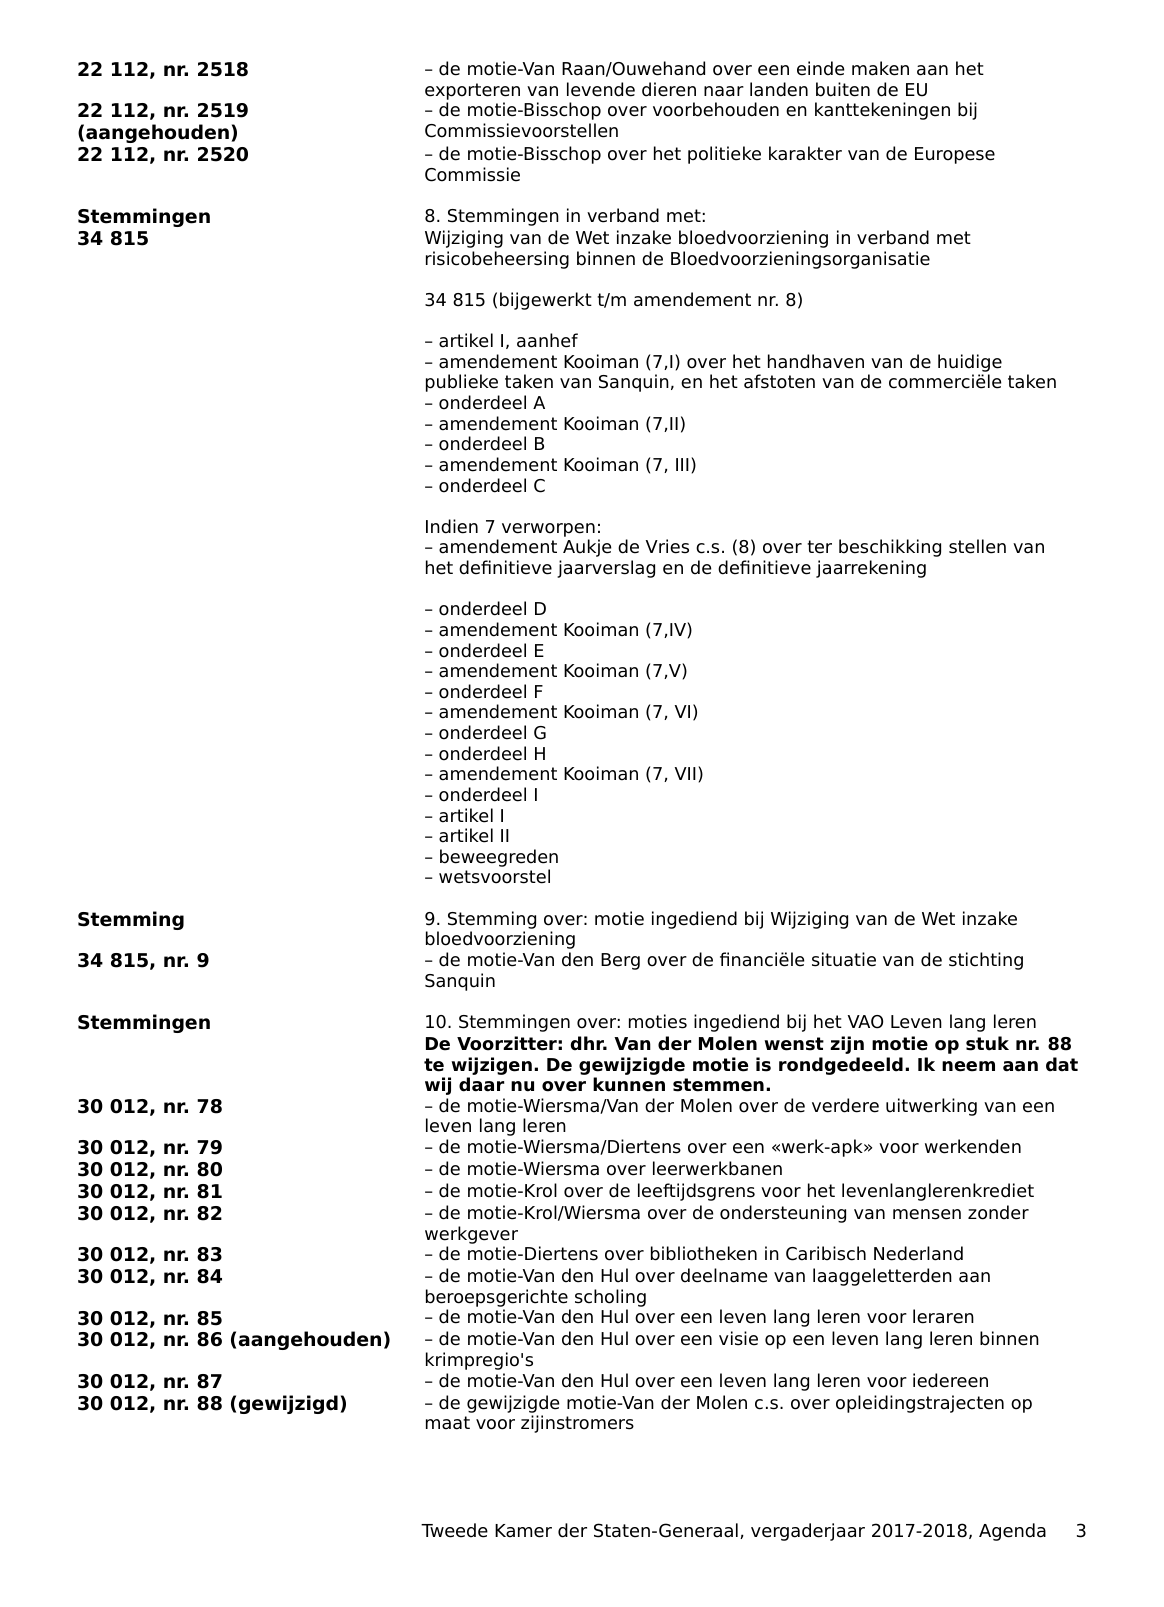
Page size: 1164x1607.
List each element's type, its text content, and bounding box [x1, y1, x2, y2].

table_cell – artikel I, aanhef [418, 331, 1087, 352]
table_cell [401, 1159, 418, 1181]
table_cell – amendement Aukje de Vries c.s. (8) over ter beschikking stellen van het definitieve jaarverslag en de definitieve jaarrekening [418, 538, 1087, 579]
table_cell [77, 847, 401, 867]
table_cell [77, 269, 401, 290]
table_cell [77, 682, 401, 702]
table_cell [401, 186, 418, 206]
table_cell [401, 269, 418, 290]
table_cell [401, 455, 418, 476]
table_cell – onderdeel A [418, 393, 1087, 414]
table_cell [401, 764, 418, 785]
table_cell [401, 1244, 418, 1266]
table_cell [77, 599, 401, 620]
table_cell 30 012, nr. 78 [77, 1096, 401, 1137]
table_cell [77, 393, 401, 414]
table_cell – onderdeel G [418, 723, 1087, 744]
table_cell 34 815, nr. 9 [77, 950, 401, 991]
table_cell [77, 434, 401, 455]
table_cell – de motie-Krol over de leeftijdsgrens voor het levenlanglerenkrediet [418, 1181, 1087, 1203]
table_cell [418, 496, 1087, 517]
table_cell [401, 352, 418, 393]
table_cell [401, 1308, 418, 1329]
table_cell 30 012, nr. 81 [77, 1181, 401, 1203]
table_cell [401, 806, 418, 826]
table_cell – de motie-Krol/Wiersma over de ondersteuning van mensen zonder werkgever [418, 1203, 1087, 1244]
table_cell 30 012, nr. 85 [77, 1308, 401, 1329]
table_cell 9. Stemming over: motie ingediend bij Wijziging van de Wet inzake bloedvoorziening [418, 909, 1087, 950]
table_cell 30 012, nr. 80 [77, 1159, 401, 1181]
table_cell [418, 269, 1087, 290]
table_cell [401, 1393, 418, 1434]
table_cell [77, 764, 401, 785]
table_cell [401, 517, 418, 537]
table_cell – amendement Kooiman (7,V) [418, 661, 1087, 682]
table_cell [401, 744, 418, 764]
table_cell – de motie-Wiersma/Diertens over een «werk-apk» voor werkenden [418, 1137, 1087, 1159]
table_cell – amendement Kooiman (7, III) [418, 455, 1087, 476]
table_cell – artikel I [418, 806, 1087, 826]
table_cell Stemmingen [77, 206, 401, 228]
table_cell – onderdeel H [418, 744, 1087, 764]
table_cell – de motie-Van den Hul over een leven lang leren voor iedereen [418, 1371, 1087, 1393]
table_cell [77, 620, 401, 641]
table_cell – wetsvoorstel [418, 868, 1087, 888]
table_cell [401, 1203, 418, 1244]
table_cell [77, 290, 401, 311]
table_cell [401, 538, 418, 579]
table_cell 30 012, nr. 84 [77, 1266, 401, 1307]
table_cell 22 112, nr. 2520 [77, 144, 401, 186]
table_cell 30 012, nr. 83 [77, 1244, 401, 1266]
table_cell [401, 641, 418, 661]
table_cell 34 815 [77, 228, 401, 269]
table_cell – amendement Kooiman (7,I) over het handhaven van de huidige publieke taken van Sanquin, en het afstoten van de commerciële taken [418, 352, 1087, 393]
table_cell [401, 950, 418, 991]
table_cell 30 012, nr. 79 [77, 1137, 401, 1159]
table_cell [418, 991, 1087, 1012]
table_cell – de motie-Bisschop over voorbehouden en kanttekeningen bij Commissievoorstellen [418, 100, 1087, 144]
table_cell 30 012, nr. 87 [77, 1371, 401, 1393]
table_cell – amendement Kooiman (7,II) [418, 414, 1087, 434]
table_cell [401, 59, 418, 100]
table_cell 8. Stemmingen in verband met: [418, 206, 1087, 228]
table_cell [77, 826, 401, 847]
table_cell [77, 703, 401, 723]
table_cell [418, 579, 1087, 599]
table_cell [401, 888, 418, 909]
table_cell – beweegreden [418, 847, 1087, 867]
table_cell [77, 538, 401, 579]
table_cell [77, 785, 401, 806]
table_cell [401, 1096, 418, 1137]
table_cell [401, 785, 418, 806]
table_cell [401, 144, 418, 186]
table_cell – amendement Kooiman (7, VII) [418, 764, 1087, 785]
table_cell De Voorzitter: dhr. Van der Molen wenst zijn motie op stuk nr. 88 te wijzigen. De gewijzigde motie is rondgedeeld. Ik neem aan dat wij daar nu over kunnen stemmen. [418, 1034, 1087, 1096]
table_cell – onderdeel F [418, 682, 1087, 702]
table_cell 10. Stemmingen over: moties ingediend bij het VAO Leven lang leren [418, 1012, 1087, 1034]
table_cell [401, 661, 418, 682]
table_cell [418, 311, 1087, 331]
table_cell [77, 661, 401, 682]
table_cell – onderdeel E [418, 641, 1087, 661]
table_cell [401, 1434, 418, 1454]
table_cell [77, 414, 401, 434]
table_cell – amendement Kooiman (7,IV) [418, 620, 1087, 641]
table_cell [418, 186, 1087, 206]
table_cell – onderdeel D [418, 599, 1087, 620]
table_cell 22 112, nr. 2519 (aangehouden) [77, 100, 401, 144]
table_cell Wijziging van de Wet inzake bloedvoorziening in verband met risicobeheersing binnen de Bloedvoorzieningsorganisatie [418, 228, 1087, 269]
table_cell [401, 1329, 418, 1371]
table_cell [401, 393, 418, 414]
table_cell Stemming [77, 909, 401, 950]
table_cell 30 012, nr. 88 (gewijzigd) [77, 1393, 401, 1434]
table_cell 30 012, nr. 86 (aangehouden) [77, 1329, 401, 1371]
table_cell [77, 723, 401, 744]
table_cell [401, 1266, 418, 1307]
table_cell [401, 206, 418, 228]
table_cell [77, 641, 401, 661]
table_cell [401, 847, 418, 867]
table_cell [401, 311, 418, 331]
table_cell – de motie-Van den Hul over een leven lang leren voor leraren [418, 1308, 1087, 1329]
table_cell [77, 579, 401, 599]
table_cell – de motie-Wiersma over leerwerkbanen [418, 1159, 1087, 1181]
table_cell [77, 806, 401, 826]
table_cell [401, 1181, 418, 1203]
table_cell [77, 455, 401, 476]
table_cell [401, 723, 418, 744]
table_cell [418, 888, 1087, 909]
table_cell 22 112, nr. 2518 [77, 59, 401, 100]
table_cell [401, 496, 418, 517]
table_cell – de motie-Diertens over bibliotheken in Caribisch Nederland [418, 1244, 1087, 1266]
table_cell [401, 476, 418, 496]
table_cell Indien 7 verworpen: [418, 517, 1087, 537]
table_cell [401, 290, 418, 311]
table_cell – de motie-Van den Hul over een visie op een leven lang leren binnen krimpregio's [418, 1329, 1087, 1371]
table_cell [401, 1012, 418, 1034]
table_cell – de motie-Van den Berg over de financiële situatie van de stichting Sanquin [418, 950, 1087, 991]
table_cell – de gewijzigde motie-Van der Molen c.s. over opleidingstrajecten op maat voor zijinstromers [418, 1393, 1087, 1434]
table_cell [401, 868, 418, 888]
table_cell [77, 186, 401, 206]
table_cell [401, 1137, 418, 1159]
table_cell [401, 414, 418, 434]
table_cell [401, 991, 418, 1012]
table_cell – onderdeel C [418, 476, 1087, 496]
table_cell Stemmingen [77, 1012, 401, 1034]
table_cell [77, 311, 401, 331]
table_cell [401, 909, 418, 950]
table_cell [401, 682, 418, 702]
table_cell [77, 1034, 401, 1096]
table_cell 34 815 (bijgewerkt t/m amendement nr. 8) [418, 290, 1087, 311]
table_cell [77, 517, 401, 537]
table_cell [77, 744, 401, 764]
table_cell [77, 991, 401, 1012]
table_cell [77, 476, 401, 496]
table_cell – amendement Kooiman (7, VI) [418, 703, 1087, 723]
table_cell [401, 620, 418, 641]
table_cell [77, 1434, 401, 1454]
table_cell [401, 1371, 418, 1393]
table_cell [77, 496, 401, 517]
table_cell [401, 703, 418, 723]
table_cell – de motie-Van den Hul over deelname van laaggeletterden aan beroepsgerichte scholing [418, 1266, 1087, 1307]
table_cell [401, 1034, 418, 1096]
table_cell [77, 352, 401, 393]
table_cell [401, 228, 418, 269]
table_cell – onderdeel B [418, 434, 1087, 455]
table_cell [401, 331, 418, 352]
table_cell – de motie-Van Raan/Ouwehand over een einde maken aan het exporteren van levende dieren naar landen buiten de EU [418, 59, 1087, 100]
table_cell – de motie-Wiersma/Van der Molen over de verdere uitwerking van een leven lang leren [418, 1096, 1087, 1137]
table_cell [77, 331, 401, 352]
table_cell 30 012, nr. 82 [77, 1203, 401, 1244]
table_cell – onderdeel I [418, 785, 1087, 806]
table_cell [418, 1434, 1087, 1454]
table_cell [401, 434, 418, 455]
table_cell [77, 888, 401, 909]
table_cell [401, 100, 418, 144]
table_cell – de motie-Bisschop over het politieke karakter van de Europese Commissie [418, 144, 1087, 186]
table_cell – artikel II [418, 826, 1087, 847]
table_cell [77, 868, 401, 888]
table_cell [401, 579, 418, 599]
table_cell [401, 826, 418, 847]
table_cell [401, 599, 418, 620]
